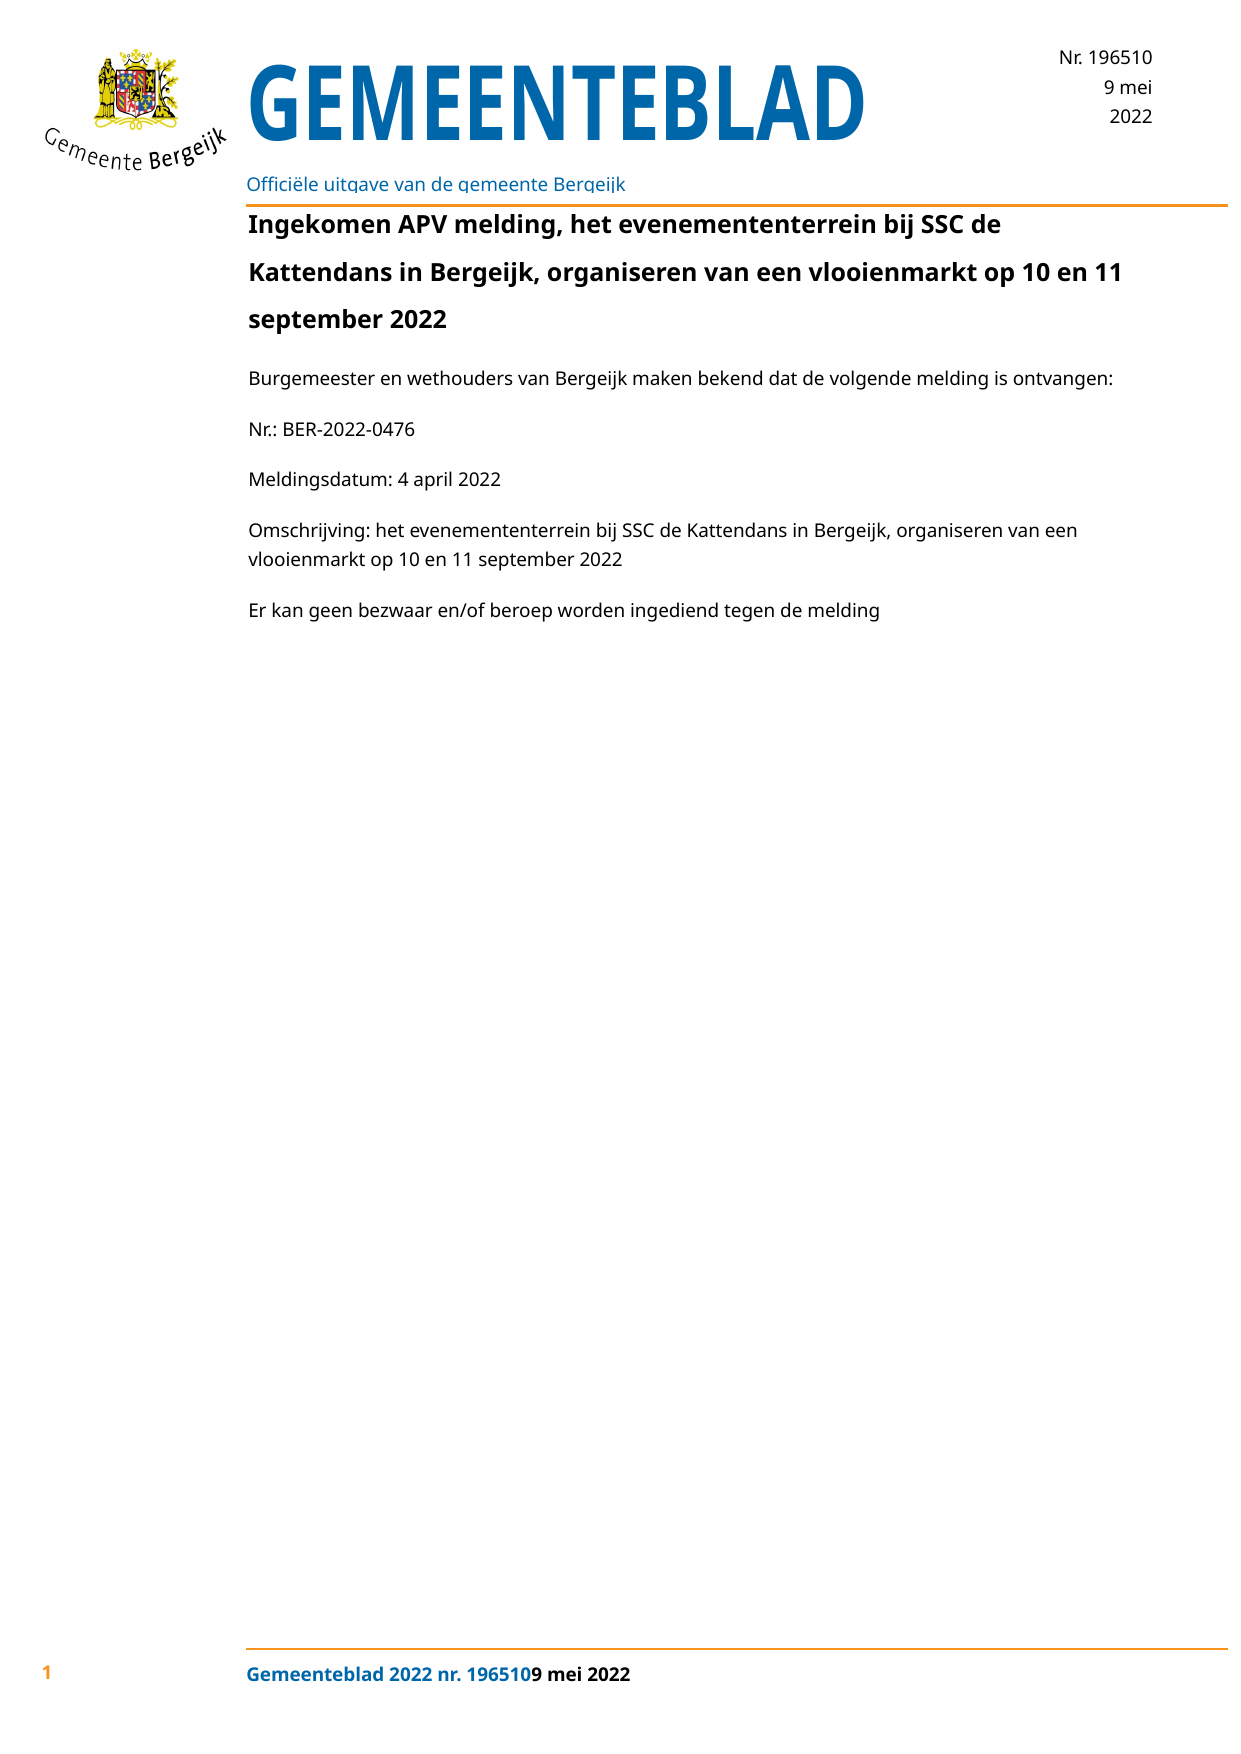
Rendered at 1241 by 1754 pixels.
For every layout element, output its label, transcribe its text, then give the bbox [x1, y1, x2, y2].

text Er kan geen bezwaar en/of beroep worden ingediend tegen de melding [248, 597, 1152, 622]
text Burgemeester en wethouders van Bergeijk maken bekend dat de volgende melding is ontvangen: [248, 366, 1152, 391]
text Ingekomen APV melding, het evenemententerrein bij SSC de Kattendans in Bergeijk, organiseren van een vlooienmarkt op 10 en 11 september 2022 [248, 207, 1152, 336]
text Omschrijving: het evenemententerrein bij SSC de Kattendans in Bergeijk, organiseren van een vlooienmarkt op 10 en 11 september 2022 [248, 517, 1152, 572]
text Meldingsdatum: 4 april 2022 [248, 466, 1152, 492]
text Nr.: BER-2022-0476 [248, 416, 1152, 442]
picture [41, 47, 231, 172]
